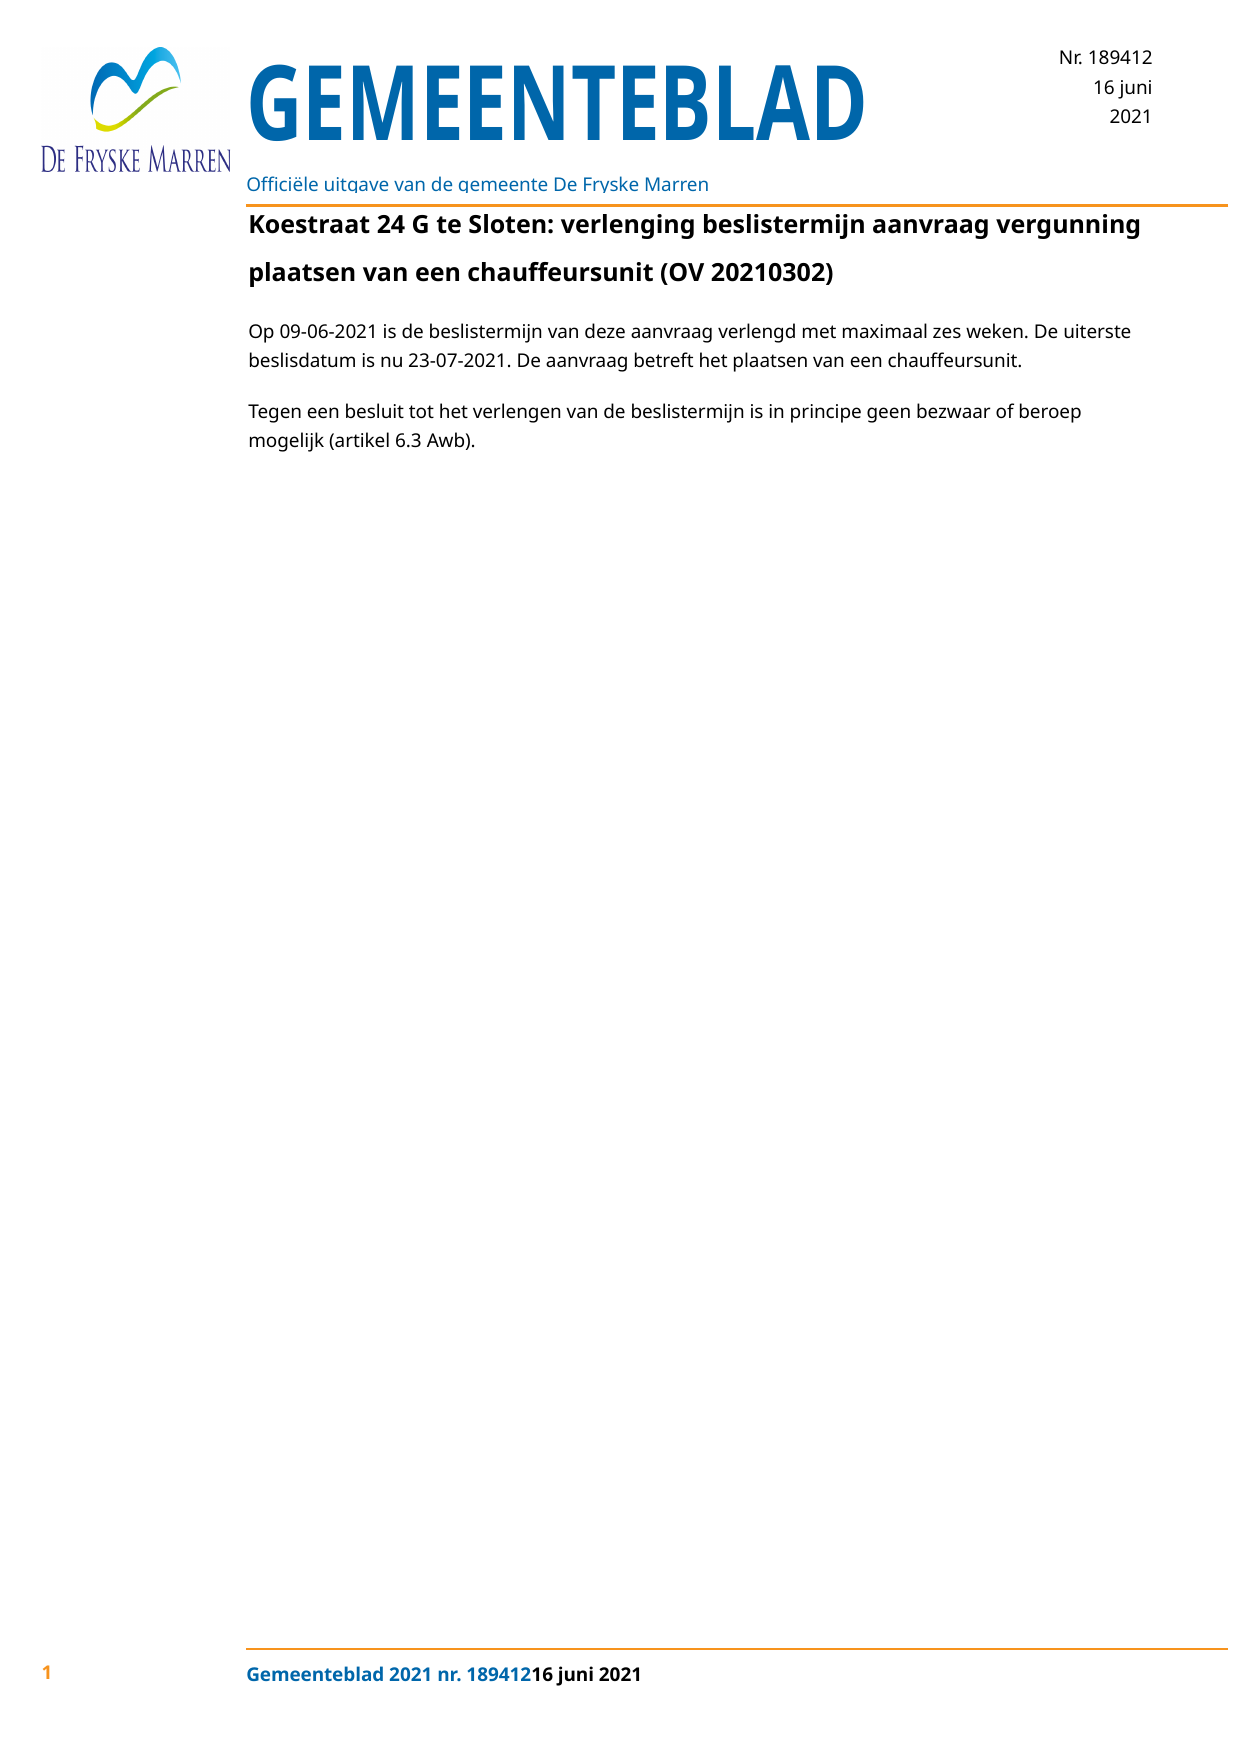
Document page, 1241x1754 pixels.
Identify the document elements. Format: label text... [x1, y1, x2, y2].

text Koestraat 24 G te Sloten: verlenging beslistermijn aanvraag vergunning plaatsen van een chauffeursunit (OV 20210302) [248, 207, 1152, 288]
text Op 09-06-2021 is de beslistermijn van deze aanvraag verlengd met maximaal zes weken. De uiterste beslisdatum is nu 23-07-2021. De aanvraag betreft het plaatsen van een chauffeursunit. [248, 318, 1152, 373]
text Tegen een besluit tot het verlengen van de beslistermijn is in principe geen bezwaar of beroep mogelijk (artikel 6.3 Awb). [248, 398, 1152, 453]
picture [41, 47, 231, 172]
